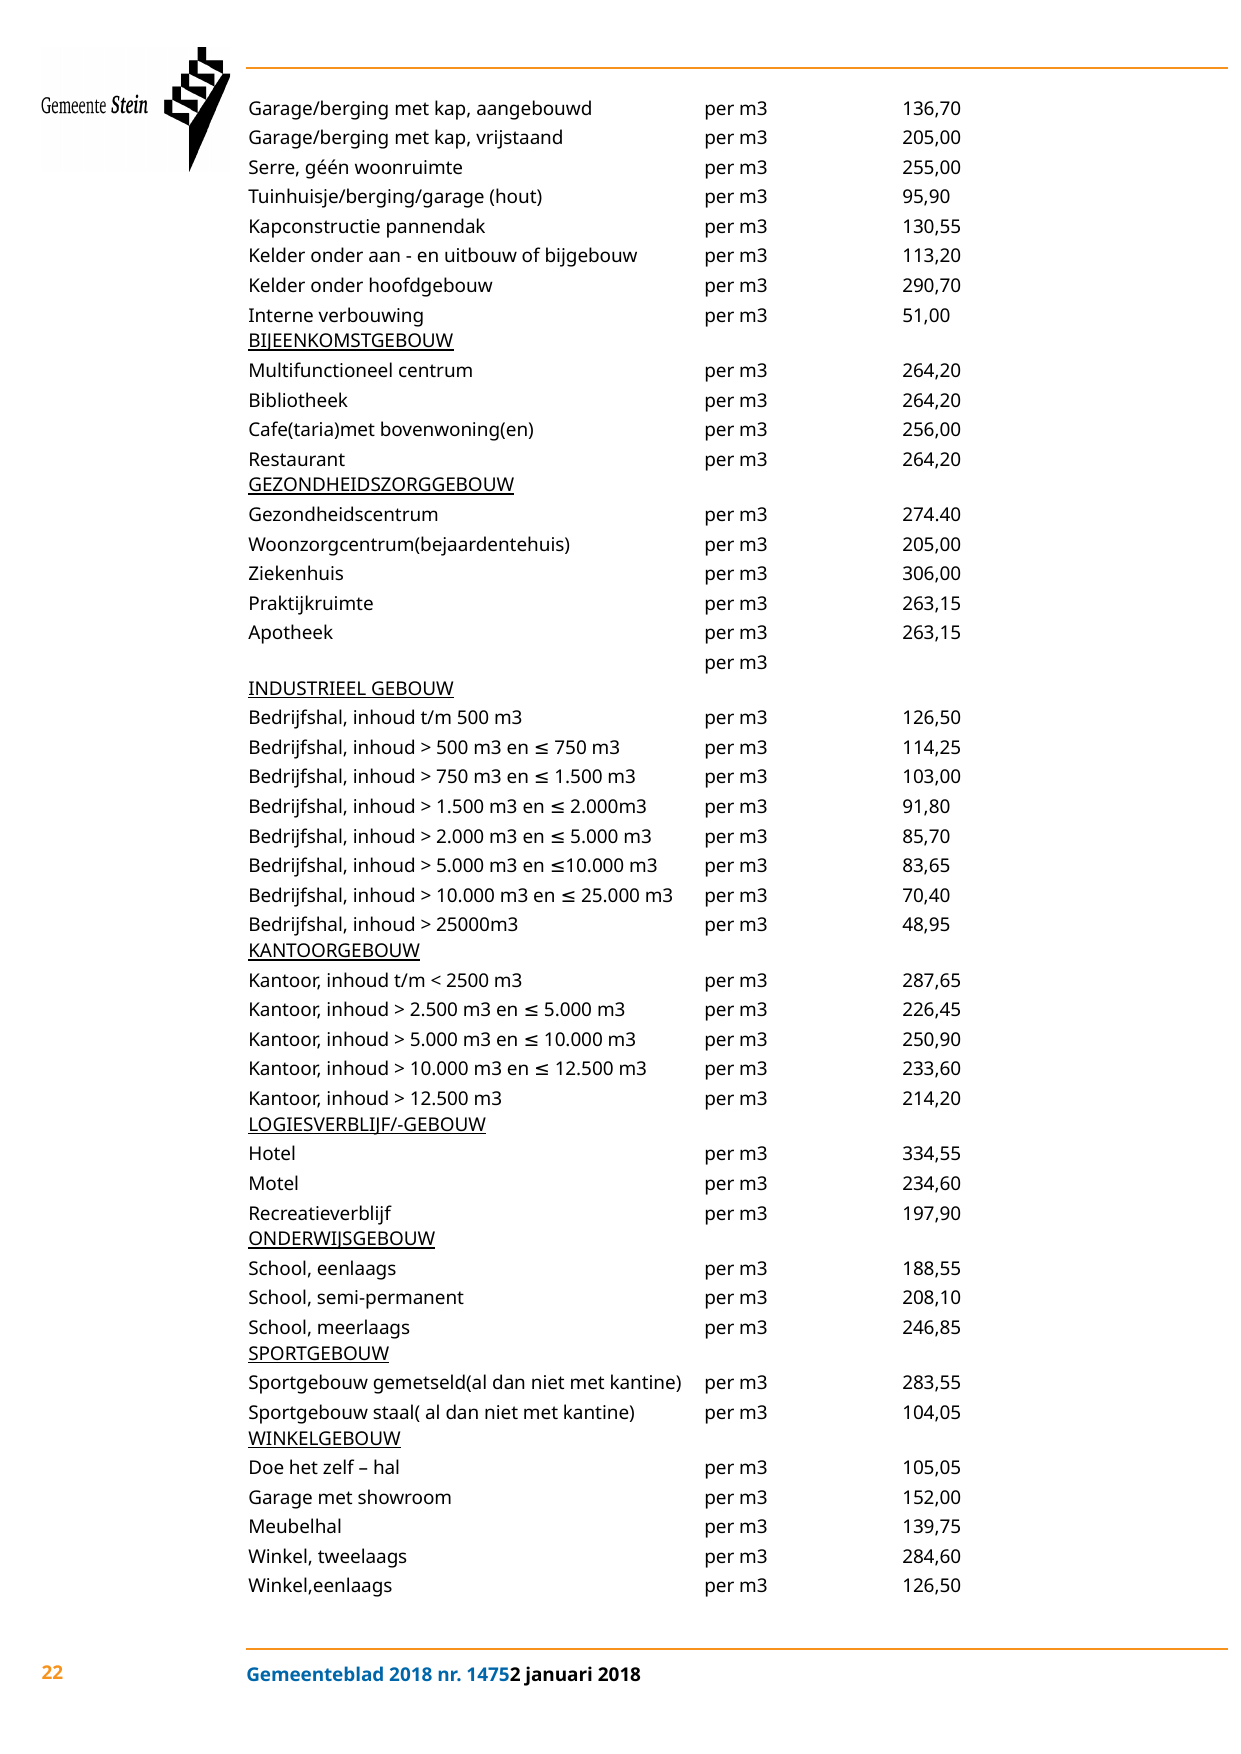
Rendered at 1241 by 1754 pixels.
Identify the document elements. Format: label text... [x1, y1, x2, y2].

table_cell 283,55 104,05 [902, 1340, 1152, 1425]
table_cell per m3 per m3 per m3 per m3 per m3 per m3 [704, 472, 902, 675]
table_cell 188,55 208,10 246,85 [902, 1225, 1152, 1340]
picture [41, 47, 231, 172]
table_cell per m3 per m3 per m3 per m3 per m3 per m3 per m3 per m3 [704, 675, 902, 937]
table_cell ONDERWIJSGEBOUW School, eenlaags School, semi-permanent School, meerlaags [248, 1225, 704, 1340]
table_cell per m3 per m3 per m3 per m3 per m3 [704, 1425, 902, 1598]
table_cell Garage/berging met kap, aangebouwd Garage/berging met kap, vrijstaand Serre, géén woonruimte Tuinhuisje/berging/garage (hout) Kapconstructie pannendak Kelder onder aan - en uitbouw of bijgebouw Kelder onder hoofdgebouw Interne verbouwing [248, 95, 704, 328]
table_cell GEZONDHEIDSZORGGEBOUW Gezondheidscentrum Woonzorgcentrum(bejaardentehuis) Ziekenhuis Praktijkruimte Apotheek [248, 472, 704, 675]
table_cell LOGIESVERBLIJF/-GEBOUW Hotel Motel Recreatieverblijf [248, 1111, 704, 1225]
table_cell per m3 per m3 per m3 per m3 per m3 [704, 937, 902, 1111]
table_cell per m3 per m3 per m3 per m3 [704, 328, 902, 472]
table_cell per m3 per m3 per m3 per m3 per m3 per m3 per m3 per m3 [704, 95, 902, 328]
table_cell per m3 per m3 per m3 [704, 1111, 902, 1225]
table_cell 274.40 205,00 306,00 263,15 263,15 [902, 472, 1152, 675]
table_cell 334,55 234,60 197,90 [902, 1111, 1152, 1225]
table_cell per m3 per m3 per m3 [704, 1225, 902, 1340]
table_cell SPORTGEBOUW Sportgebouw gemetseld(al dan niet met kantine) Sportgebouw staal( al dan niet met kantine) [248, 1340, 704, 1425]
table_cell 264,20 264,20 256,00 264,20 [902, 328, 1152, 472]
table_cell INDUSTRIEEL GEBOUW Bedrijfshal, inhoud t/m 500 m3 Bedrijfshal, inhoud > 500 m3 en ≤ 750 m3 Bedrijfshal, inhoud > 750 m3 en ≤ 1.500 m3 Bedrijfshal, inhoud > 1.500 m3 en ≤ 2.000m3 Bedrijfshal, inhoud > 2.000 m3 en ≤ 5.000 m3 Bedrijfshal, inhoud > 5.000 m3 en ≤10.000 m3 Bedrijfshal, inhoud > 10.000 m3 en ≤ 25.000 m3 Bedrijfshal, inhoud > 25000m3 [248, 675, 704, 937]
table_cell 105,05 152,00 139,75 284,60 126,50 [902, 1425, 1152, 1598]
table_cell per m3 per m3 [704, 1340, 902, 1425]
table_cell KANTOORGEBOUW Kantoor, inhoud t/m < 2500 m3 Kantoor, inhoud > 2.500 m3 en ≤ 5.000 m3 Kantoor, inhoud > 5.000 m3 en ≤ 10.000 m3 Kantoor, inhoud > 10.000 m3 en ≤ 12.500 m3 Kantoor, inhoud > 12.500 m3 [248, 937, 704, 1111]
table_cell 136,70 205,00 255,00 95,90 130,55 113,20 290,70 51,00 [902, 95, 1152, 328]
table_cell BIJEENKOMSTGEBOUW Multifunctioneel centrum Bibliotheek Cafe(taria)met bovenwoning(en) Restaurant [248, 328, 704, 472]
table_cell WINKELGEBOUW Doe het zelf – hal Garage met showroom Meubelhal Winkel, tweelaags Winkel,eenlaags [248, 1425, 704, 1598]
table_cell 126,50 114,25 103,00 91,80 85,70 83,65 70,40 48,95 [902, 675, 1152, 937]
table_cell 287,65 226,45 250,90 233,60 214,20 [902, 937, 1152, 1111]
